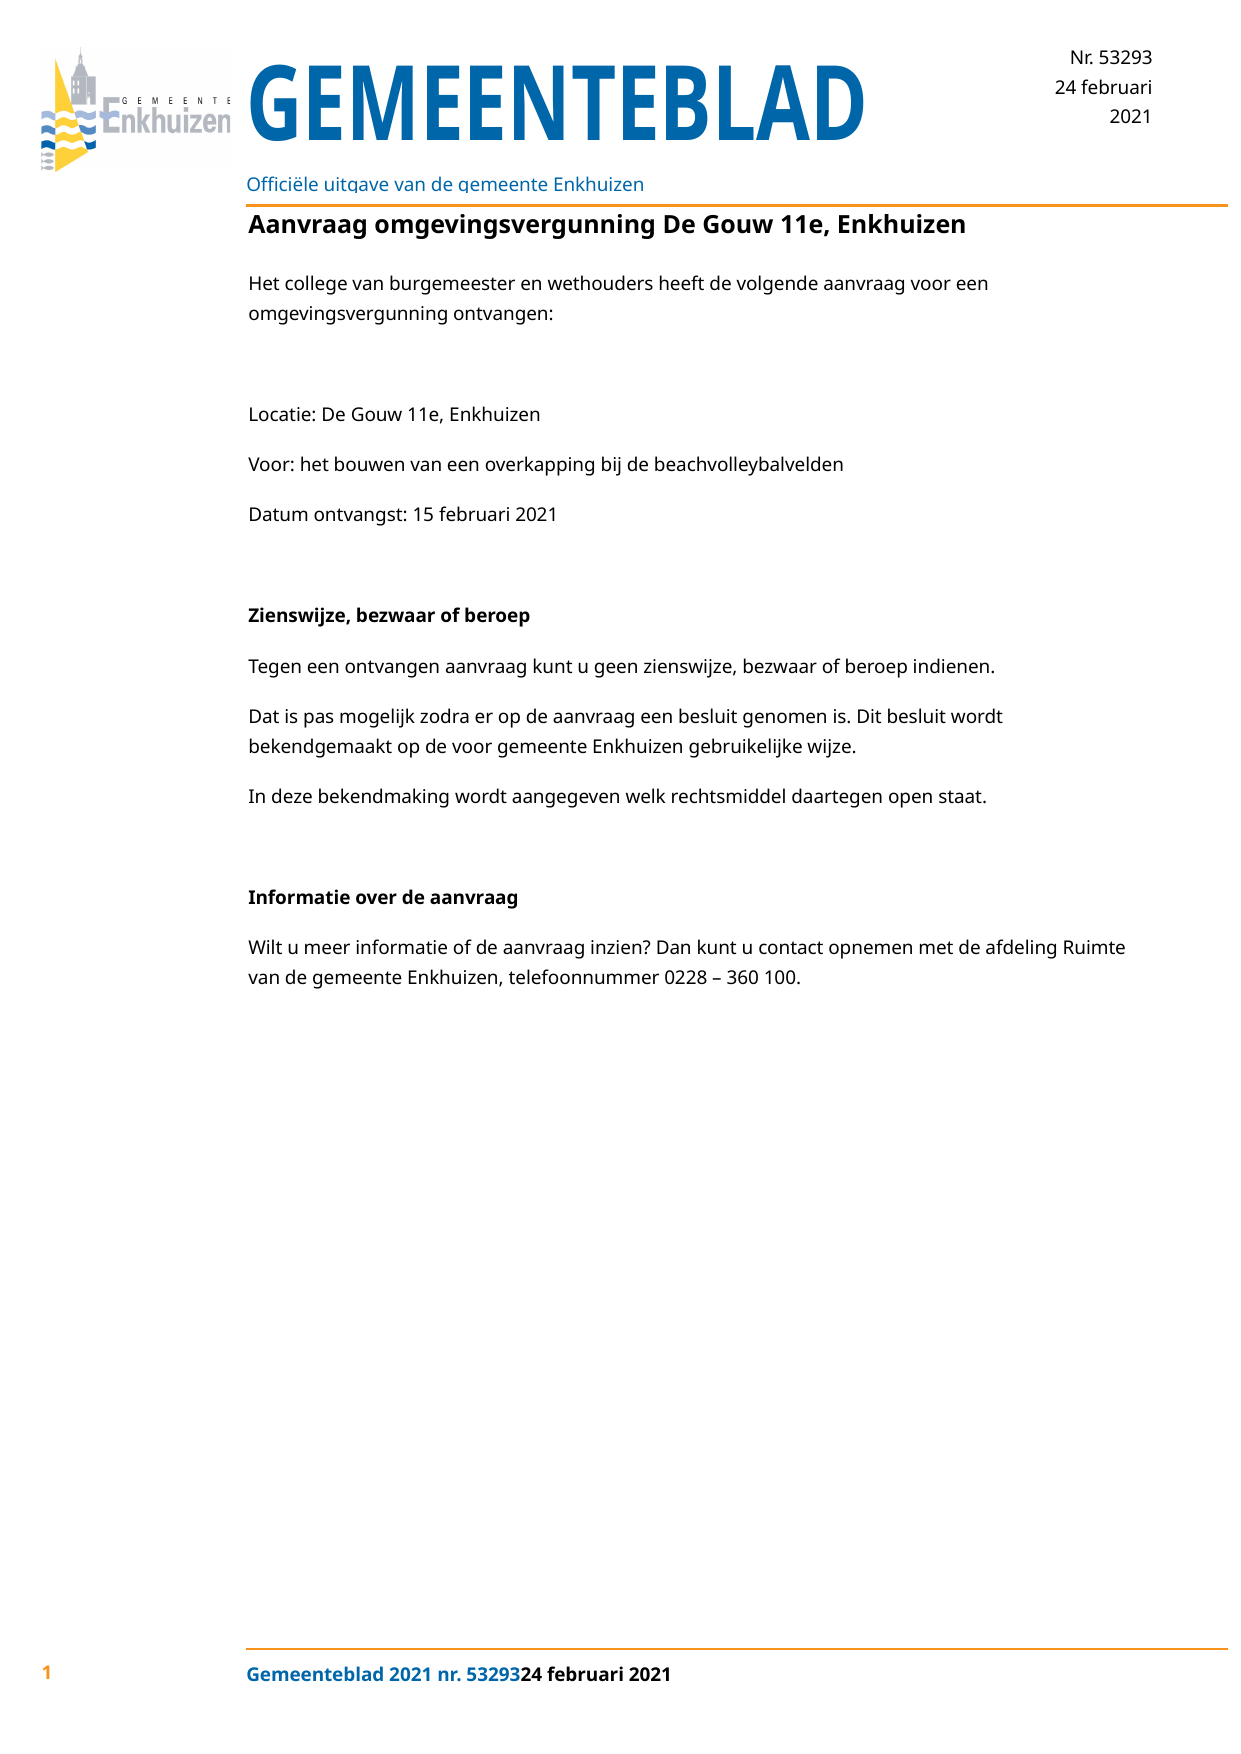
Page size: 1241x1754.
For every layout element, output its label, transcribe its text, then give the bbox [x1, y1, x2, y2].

text Tegen een ontvangen aanvraag kunt u geen zienswijze, bezwaar of beroep indienen. [248, 653, 1152, 678]
text Zienswijze, bezwaar of beroep [248, 602, 1152, 628]
text Wilt u meer informatie of de aanvraag inzien? Dan kunt u contact opnemen met de afdeling Ruimte van de gemeente Enkhuizen, telefoonnummer 0228 – 360 100. [248, 934, 1152, 990]
text Locatie: De Gouw 11e, Enkhuizen [248, 401, 1152, 426]
text Dat is pas mogelijk zodra er op de aanvraag een besluit genomen is. Dit besluit wordt bekendgemaakt op de voor gemeente Enkhuizen gebruikelijke wijze. [248, 703, 1152, 758]
text Datum ontvangst: 15 februari 2021 [248, 502, 1152, 527]
picture [41, 47, 231, 172]
text In deze bekendmaking wordt aangegeven welk rechtsmiddel daartegen open staat. [248, 783, 1152, 809]
text Informatie over de aanvraag [248, 884, 1152, 910]
text Aanvraag omgevingsvergunning De Gouw 11e, Enkhuizen [248, 207, 1152, 241]
text Het college van burgemeester en wethouders heeft de volgende aanvraag voor een omgevingsvergunning ontvangen: [248, 270, 1152, 326]
text Voor: het bouwen van een overkapping bij de beachvolleybalvelden [248, 451, 1152, 477]
